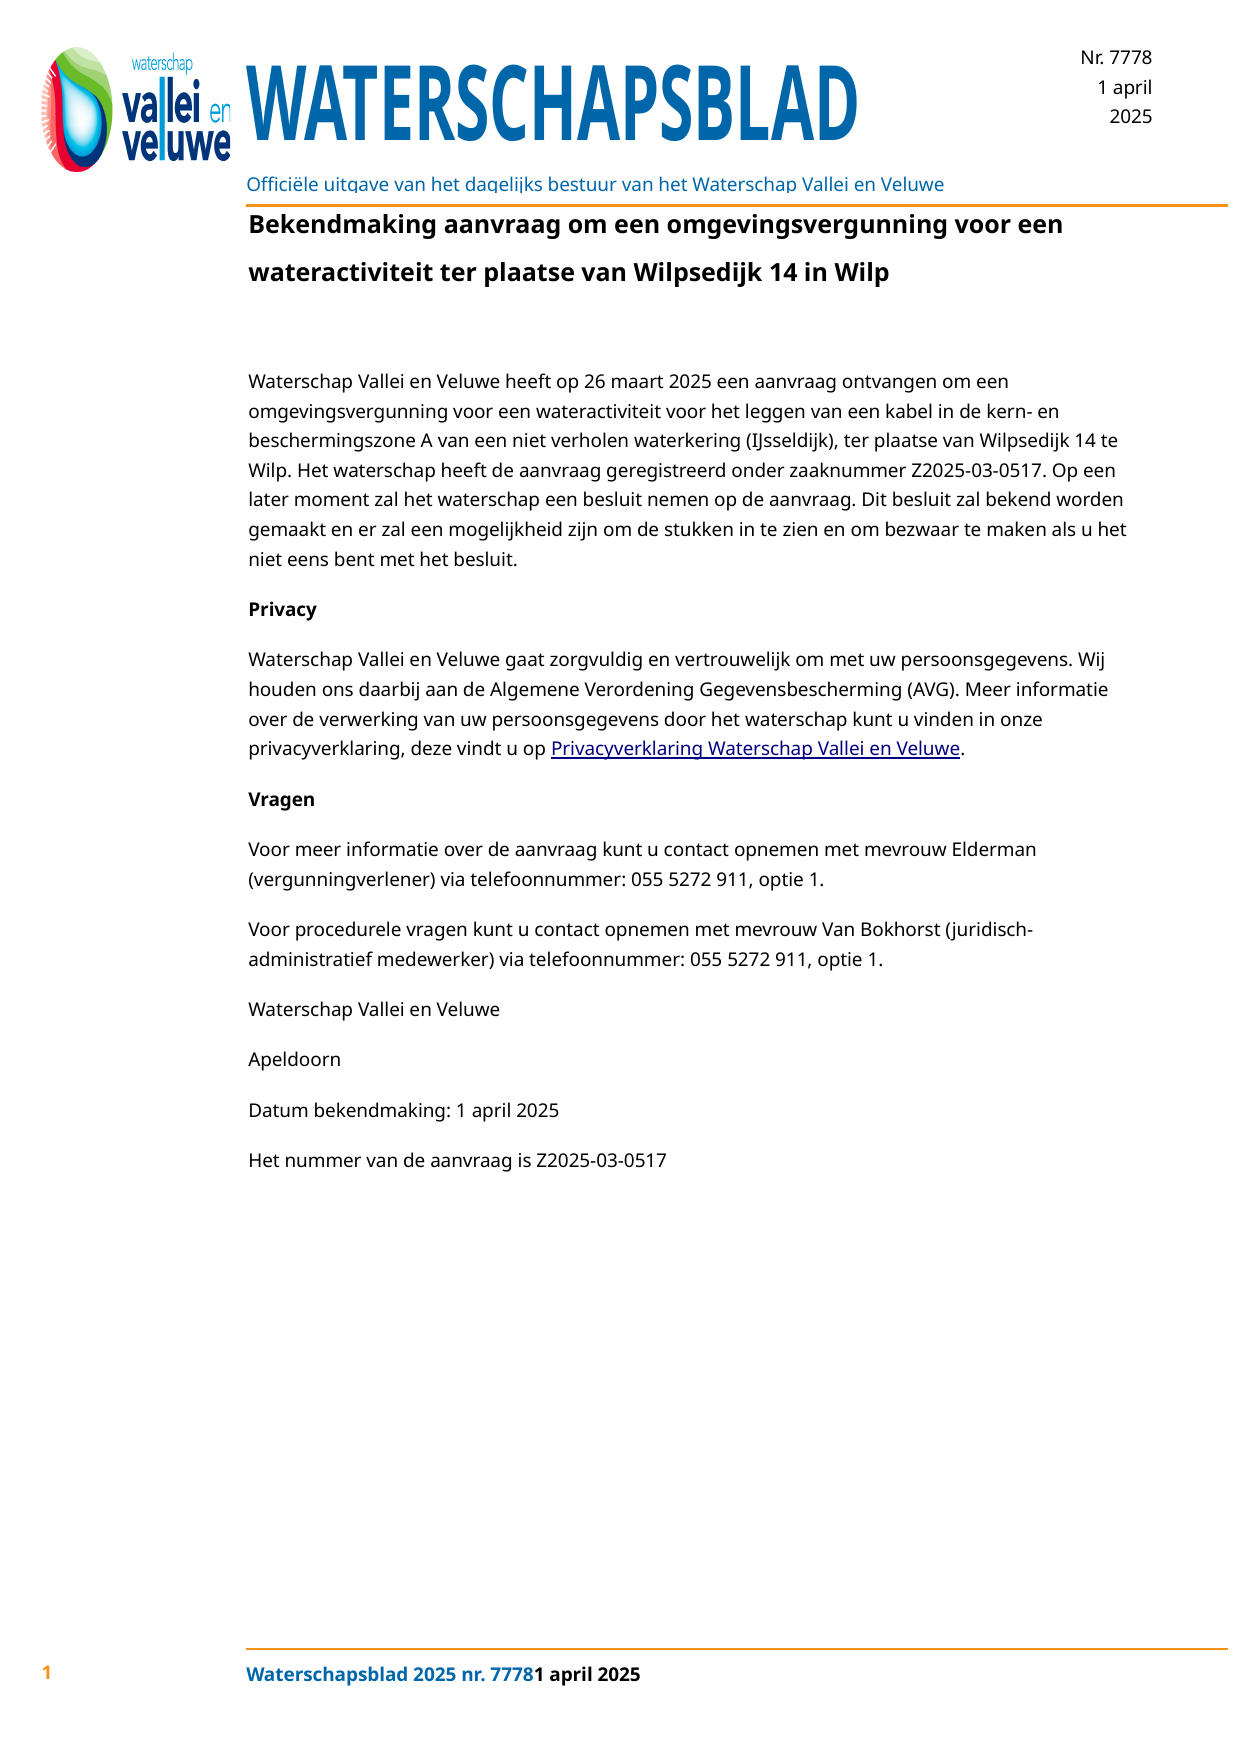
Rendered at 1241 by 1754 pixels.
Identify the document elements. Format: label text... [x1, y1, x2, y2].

text Datum bekendmaking: 1 april 2025 [248, 1097, 1152, 1123]
text Het nummer van de aanvraag is Z2025-03-0517 [248, 1147, 1152, 1173]
text Bekendmaking aanvraag om een omgevingsvergunning voor een wateractiviteit ter plaatse van Wilpsedijk 14 in Wilp [248, 207, 1152, 288]
text Waterschap Vallei en Veluwe heeft op 26 maart 2025 een aanvraag ontvangen om een omgevingsvergunning voor een wateractiviteit voor het leggen van een kabel in de kern- en beschermingszone A van een niet verholen waterkering (IJsseldijk), ter plaatse van Wilpsedijk 14 te Wilp. Het waterschap heeft de aanvraag geregistreerd onder zaaknummer Z2025-03-0517. Op een later moment zal het waterschap een besluit nemen op de aanvraag. Dit besluit zal bekend worden gemaakt en er zal een mogelijkheid zijn om de stukken in te zien en om bezwaar te maken als u het niet eens bent met het besluit. [248, 368, 1152, 572]
text Waterschap Vallei en Veluwe [248, 996, 1152, 1022]
text Voor meer informatie over de aanvraag kunt u contact opnemen met mevrouw Elderman (vergunningverlener) via telefoonnummer: 055 5272 911, optie 1. [248, 836, 1152, 892]
text Privacy [248, 596, 1152, 622]
text Apeldoorn [248, 1047, 1152, 1072]
text Waterschap Vallei en Veluwe gaat zorgvuldig en vertrouwelijk om met uw persoonsgegevens. Wij houden ons daarbij aan de Algemene Verordening Gegevensbescherming (AVG). Meer informatie over de verwerking van uw persoonsgegevens door het waterschap kunt u vinden in onze privacyverklaring, deze vindt u op Privacyverklaring Waterschap Vallei en Veluwe. [248, 647, 1152, 761]
text Vragen [248, 786, 1152, 812]
text Voor procedurele vragen kunt u contact opnemen met mevrouw Van Bokhorst (juridisch-administratief medewerker) via telefoonnummer: 055 5272 911, optie 1. [248, 916, 1152, 972]
picture [41, 47, 231, 172]
